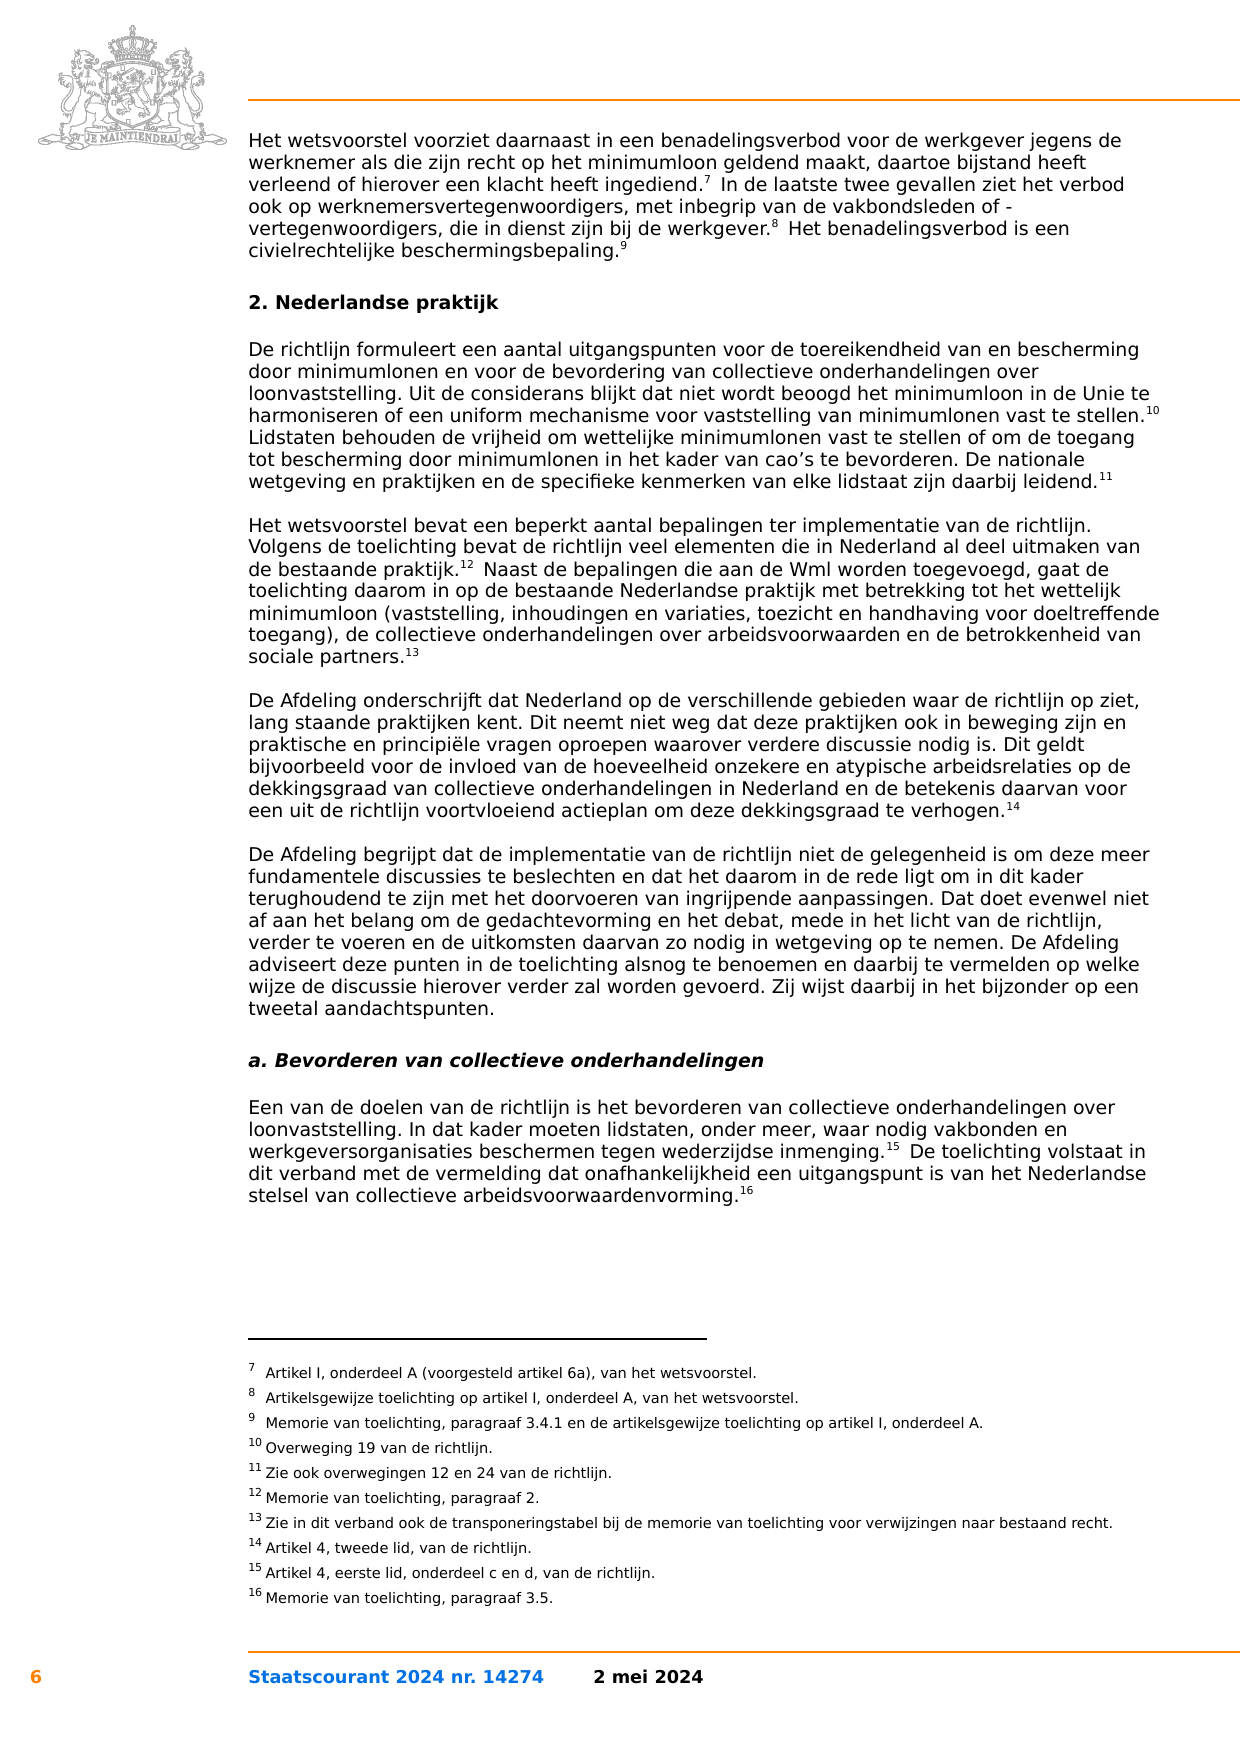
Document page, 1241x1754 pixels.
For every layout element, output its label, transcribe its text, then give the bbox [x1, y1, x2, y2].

text Zie ook overwegingen 12 en 24 van de richtlijn. [248, 1461, 1163, 1483]
text De Afdeling begrijpt dat de implementatie van de richtlijn niet de gelegenheid is om deze meer fundamentele discussies te beslechten en dat het daarom in de rede ligt om in dit kader terughoudend te zijn met het doorvoeren van ingrijpende aanpassingen. Dat doet evenwel niet af aan het belang om de gedachtevorming en het debat, mede in het licht van de richtlijn, verder te voeren en de uitkomsten daarvan zo nodig in wetgeving op te nemen. De Afdeling adviseert deze punten in de toelichting alsnog te benoemen en daarbij te vermelden op welke wijze de discussie hierover verder zal worden gevoerd. Zij wijst daarbij in het bijzonder op een tweetal aandachtspunten. [248, 844, 1163, 1020]
text Een van de doelen van de richtlijn is het bevorderen van collectieve onderhandelingen over loonvaststelling. In dat kader moeten lidstaten, onder meer, waar nodig vakbonden en werkgeversorganisaties beschermen tegen wederzijdse inmenging. De toelichting volstaat in dit verband met de vermelding dat onafhankelijkheid een uitgangspunt is van het Nederlandse stelsel van collectieve arbeidsvoorwaardenvorming. [248, 1097, 1163, 1207]
text Memorie van toelichting, paragraaf 2. [248, 1486, 1163, 1508]
text Artikel 4, tweede lid, van de richtlijn. [248, 1536, 1163, 1558]
text Artikel 4, eerste lid, onderdeel c en d, van de richtlijn. [248, 1561, 1163, 1583]
text Het wetsvoorstel bevat een beperkt aantal bepalingen ter implementatie van de richtlijn. Volgens de toelichting bevat de richtlijn veel elementen die in Nederland al deel uitmaken van de bestaande praktijk. Naast de bepalingen die aan de Wml worden toegevoegd, gaat de toelichting daarom in op de bestaande Nederlandse praktijk met betrekking tot het wettelijk minimumloon (vaststelling, inhoudingen en variaties, toezicht en handhaving voor doeltreffende toegang), de collectieve onderhandelingen over arbeidsvoorwaarden en de betrokkenheid van sociale partners. [248, 514, 1163, 668]
text Het wetsvoorstel voorziet daarnaast in een benadelingsverbod voor de werkgever jegens de werknemer als die zijn recht op het minimumloon geldend maakt, daartoe bijstand heeft verleend of hierover een klacht heeft ingediend. In de laatste twee gevallen ziet het verbod ook op werknemersvertegenwoordigers, met inbegrip van de vakbondsleden of -vertegenwoordigers, die in dienst zijn bij de werkgever. Het benadelingsverbod is een civielrechtelijke beschermingsbepaling. [248, 130, 1163, 262]
text Memorie van toelichting, paragraaf 3.4.1 en de artikelsgewijze toelichting op artikel I, onderdeel A. [248, 1411, 1163, 1433]
picture [38, 25, 227, 150]
text Artikel I, onderdeel A (voorgesteld artikel 6a), van het wetsvoorstel. [248, 1361, 1163, 1383]
subtitle a. Bevorderen van collectieve onderhandelingen [248, 1050, 1163, 1072]
text Zie in dit verband ook de transponeringstabel bij de memorie van toelichting voor verwijzingen naar bestaand recht. [248, 1511, 1163, 1533]
text Memorie van toelichting, paragraaf 3.5. [248, 1586, 1163, 1608]
text De Afdeling onderschrijft dat Nederland op de verschillende gebieden waar de richtlijn op ziet, lang staande praktijken kent. Dit neemt niet weg dat deze praktijken ook in beweging zijn en praktische en principiële vragen oproepen waarover verdere discussie nodig is. Dit geldt bijvoorbeeld voor de invloed van de hoeveelheid onzekere en atypische arbeidsrelaties op de dekkingsgraad van collectieve onderhandelingen in Nederland en de betekenis daarvan voor een uit de richtlijn voortvloeiend actieplan om deze dekkingsgraad te verhogen. [248, 690, 1163, 822]
text Overweging 19 van de richtlijn. [248, 1436, 1163, 1458]
text De richtlijn formuleert een aantal uitgangspunten voor de toereikendheid van en bescherming door minimumlonen en voor de bevordering van collectieve onderhandelingen over loonvaststelling. Uit de considerans blijkt dat niet wordt beoogd het minimumloon in de Unie te harmoniseren of een uniform mechanisme voor vaststelling van minimumlonen vast te stellen. Lidstaten behouden de vrijheid om wettelijke minimumlonen vast te stellen of om de toegang tot bescherming door minimumlonen in het kader van cao’s te bevorderen. De nationale wetgeving en praktijken en de specifieke kenmerken van elke lidstaat zijn daarbij leidend. [248, 339, 1163, 493]
text Artikelsgewijze toelichting op artikel I, onderdeel A, van het wetsvoorstel. [248, 1386, 1163, 1408]
subtitle 2. Nederlandse praktijk [248, 292, 1163, 314]
